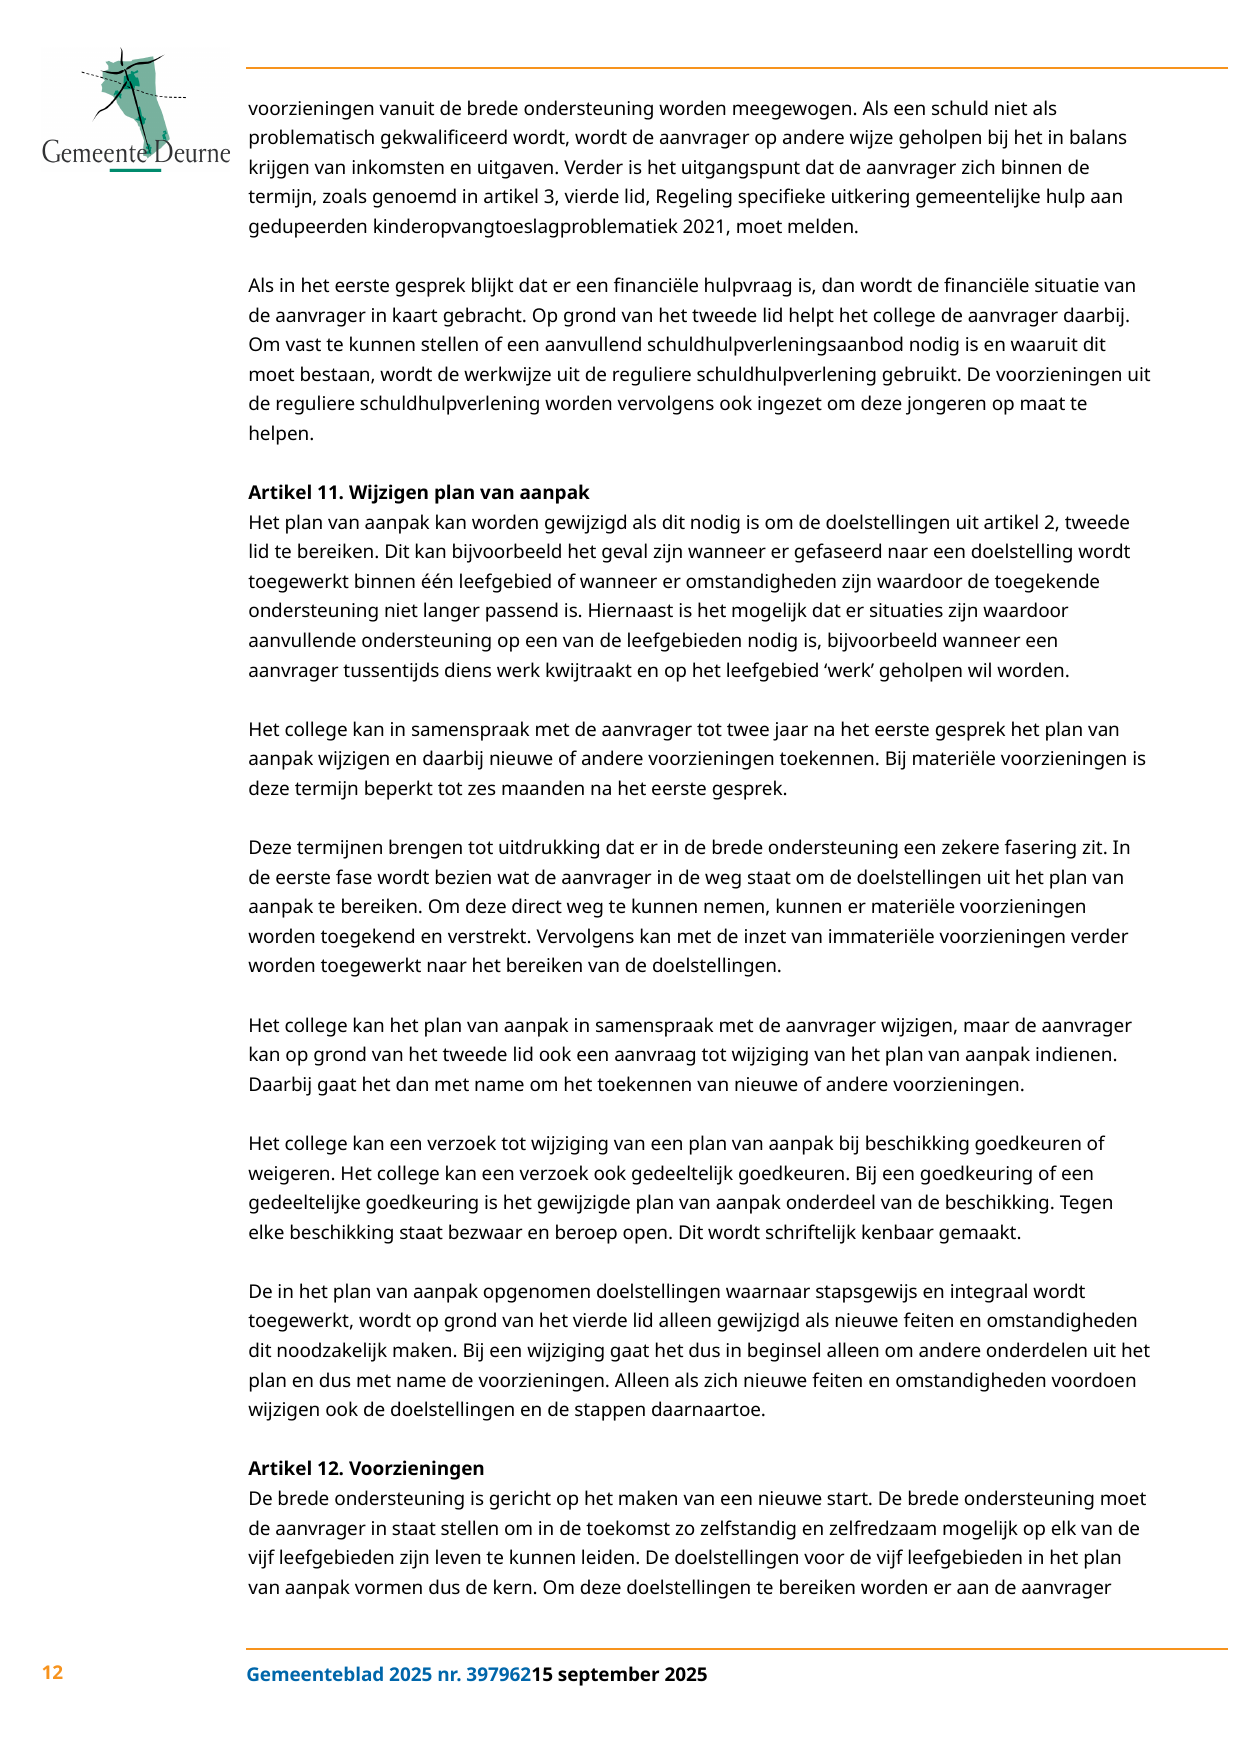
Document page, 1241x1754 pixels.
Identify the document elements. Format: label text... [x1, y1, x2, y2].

text Als in het eerste gesprek blijkt dat er een financiële hulpvraag is, dan wordt de financiële situatie van de aanvrager in kaart gebracht. Op grond van het tweede lid helpt het college de aanvrager daarbij. Om vast te kunnen stellen of een aanvullend schuldhulpverleningsaanbod nodig is en waaruit dit moet bestaan, wordt de werkwijze uit de reguliere schuldhulpverlening gebruikt. De voorzieningen uit de reguliere schuldhulpverlening worden vervolgens ook ingezet om deze jongeren op maat te helpen. [248, 272, 1152, 446]
text De in het plan van aanpak opgenomen doelstellingen waarnaar stapsgewijs en integraal wordt toegewerkt, wordt op grond van het vierde lid alleen gewijzigd als nieuwe feiten en omstandigheden dit noodzakelijk maken. Bij een wijziging gaat het dus in beginsel alleen om andere onderdelen uit het plan en dus met name de voorzieningen. Alleen als zich nieuwe feiten en omstandigheden voordoen wijzigen ook de doelstellingen en de stappen daarnaartoe. [248, 1278, 1152, 1422]
text Het college kan een verzoek tot wijziging van een plan van aanpak bij beschikking goedkeuren of weigeren. Het college kan een verzoek ook gedeeltelijk goedkeuren. Bij een goedkeuring of een gedeeltelijke goedkeuring is het gewijzigde plan van aanpak onderdeel van de beschikking. Tegen elke beschikking staat bezwaar en beroep open. Dit wordt schriftelijk kenbaar gemaakt. [248, 1130, 1152, 1245]
text De brede ondersteuning is gericht op het maken van een nieuwe start. De brede ondersteuning moet de aanvrager in staat stellen om in de toekomst zo zelfstandig en zelfredzaam mogelijk op elk van de vijf leefgebieden zijn leven te kunnen leiden. De doelstellingen voor de vijf leefgebieden in het plan van aanpak vormen dus de kern. Om deze doelstellingen te bereiken worden er aan de aanvrager [248, 1485, 1152, 1600]
text Het college kan in samenspraak met de aanvrager tot twee jaar na het eerste gesprek het plan van aanpak wijzigen en daarbij nieuwe of andere voorzieningen toekennen. Bij materiële voorzieningen is deze termijn beperkt tot zes maanden na het eerste gesprek. [248, 716, 1152, 801]
text Artikel 12. Voorzieningen [248, 1456, 1152, 1481]
text Het college kan het plan van aanpak in samenspraak met de aanvrager wijzigen, maar de aanvrager kan op grond van het tweede lid ook een aanvraag tot wijziging van het plan van aanpak indienen. Daarbij gaat het dan met name om het toekennen van nieuwe of andere voorzieningen. [248, 1012, 1152, 1097]
picture [41, 47, 231, 172]
text Het plan van aanpak kan worden gewijzigd als dit nodig is om de doelstellingen uit artikel 2, tweede lid te bereiken. Dit kan bijvoorbeeld het geval zijn wanneer er gefaseerd naar een doelstelling wordt toegewerkt binnen één leefgebied of wanneer er omstandigheden zijn waardoor de toegekende ondersteuning niet langer passend is. Hiernaast is het mogelijk dat er situaties zijn waardoor aanvullende ondersteuning op een van de leefgebieden nodig is, bijvoorbeeld wanneer een aanvrager tussentijds diens werk kwijtraakt en op het leefgebied ‘werk’ geholpen wil worden. [248, 509, 1152, 683]
text voorzieningen vanuit de brede ondersteuning worden meegewogen. Als een schuld niet als problematisch gekwalificeerd wordt, wordt de aanvrager op andere wijze geholpen bij het in balans krijgen van inkomsten en uitgaven. Verder is het uitgangspunt dat de aanvrager zich binnen de termijn, zoals genoemd in artikel 3, vierde lid, Regeling specifieke uitkering gemeentelijke hulp aan gedupeerden kinderopvangtoeslagproblematiek 2021, moet melden. [248, 95, 1152, 239]
text Artikel 11. Wijzigen plan van aanpak [248, 479, 1152, 505]
text Deze termijnen brengen tot uitdrukking dat er in de brede ondersteuning een zekere fasering zit. In de eerste fase wordt bezien wat de aanvrager in de weg staat om de doelstellingen uit het plan van aanpak te bereiken. Om deze direct weg te kunnen nemen, kunnen er materiële voorzieningen worden toegekend en verstrekt. Vervolgens kan met de inzet van immateriële voorzieningen verder worden toegewerkt naar het bereiken van de doelstellingen. [248, 834, 1152, 978]
